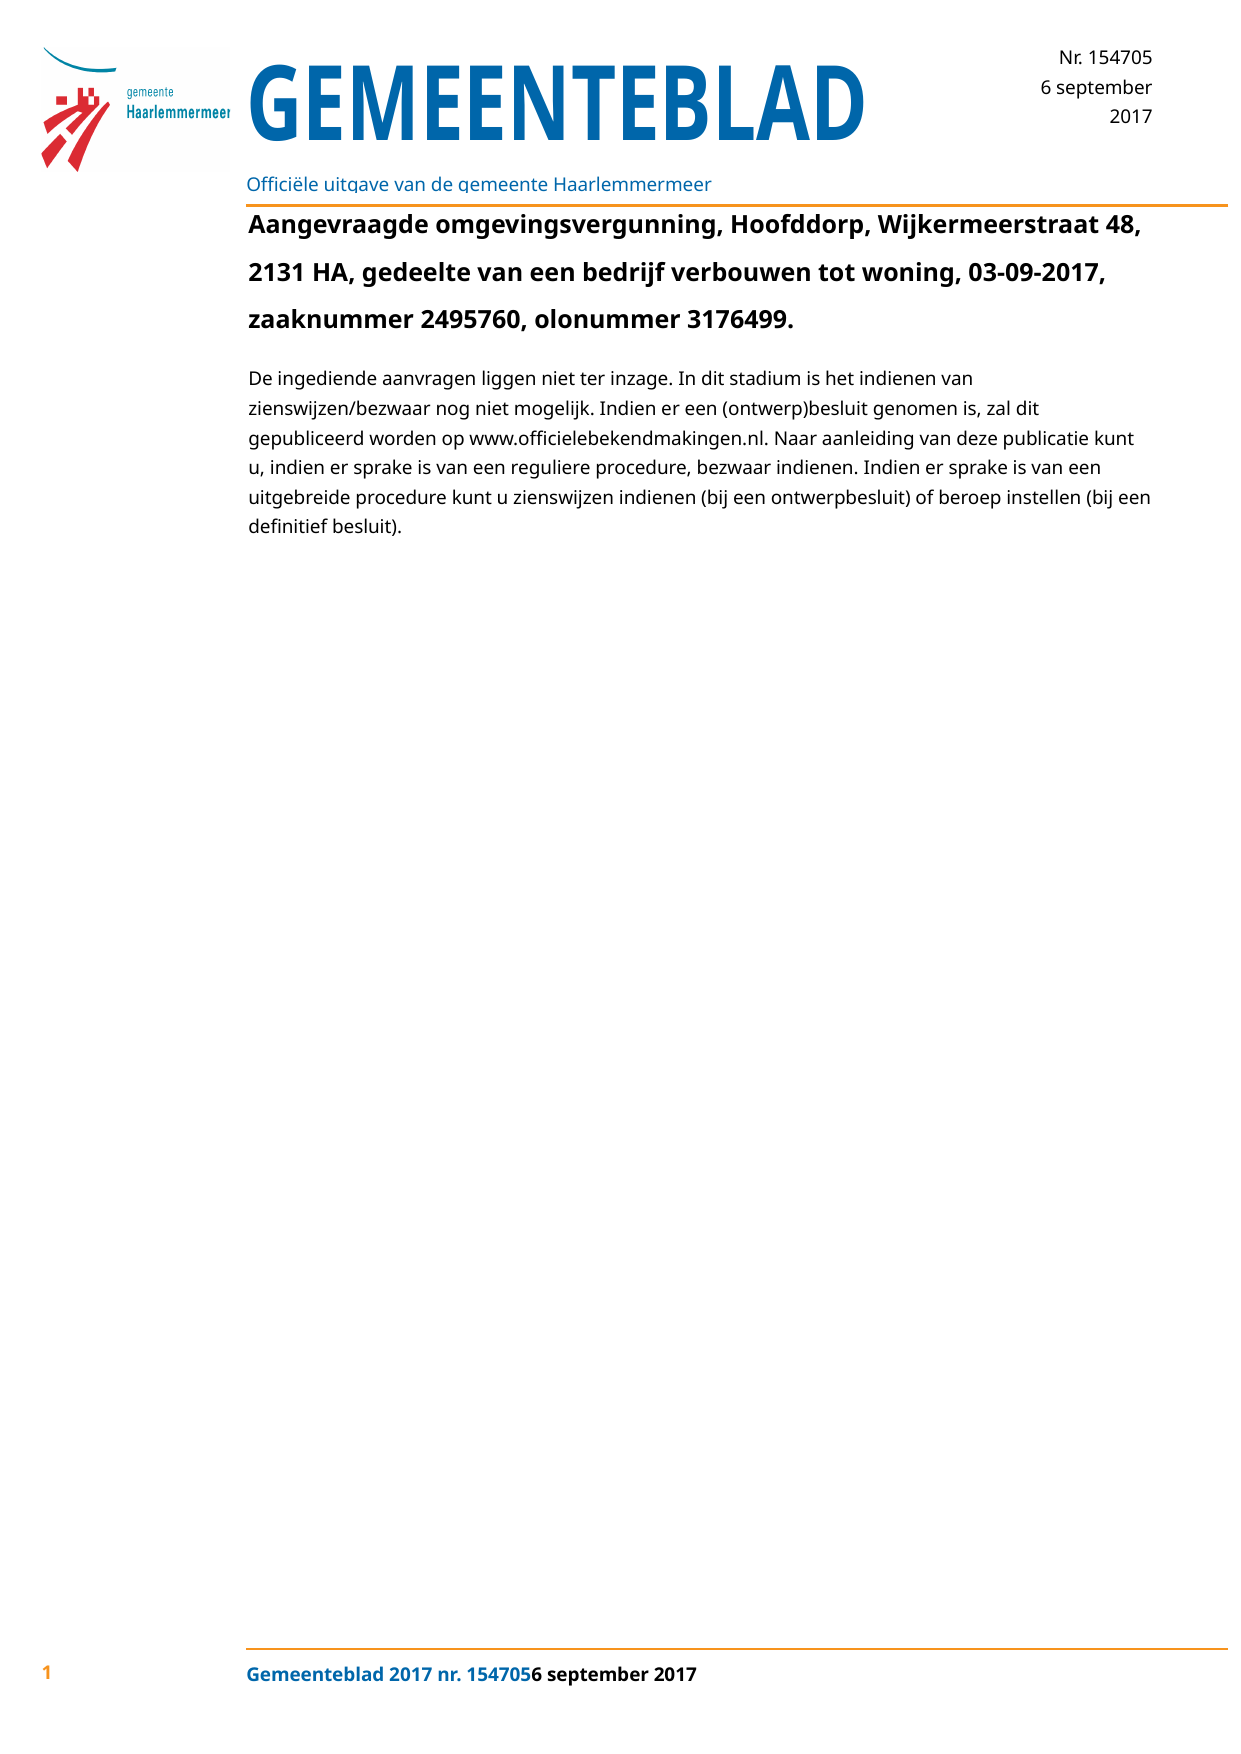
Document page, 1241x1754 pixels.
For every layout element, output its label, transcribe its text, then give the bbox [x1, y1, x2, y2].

picture [41, 47, 231, 172]
text Aangevraagde omgevingsvergunning, Hoofddorp, Wijkermeerstraat 48, 2131 HA, gedeelte van een bedrijf verbouwen tot woning, 03-09-2017, zaaknummer 2495760, olonummer 3176499. [248, 207, 1152, 336]
text De ingediende aanvragen liggen niet ter inzage. In dit stadium is het indienen van zienswijzen/bezwaar nog niet mogelijk. Indien er een (ontwerp)besluit genomen is, zal dit gepubliceerd worden op www.officielebekendmakingen.nl. Naar aanleiding van deze publicatie kunt u, indien er sprake is van een reguliere procedure, bezwaar indienen. Indien er sprake is van een uitgebreide procedure kunt u zienswijzen indienen (bij een ontwerpbesluit) of beroep instellen (bij een definitief besluit). [248, 366, 1152, 539]
